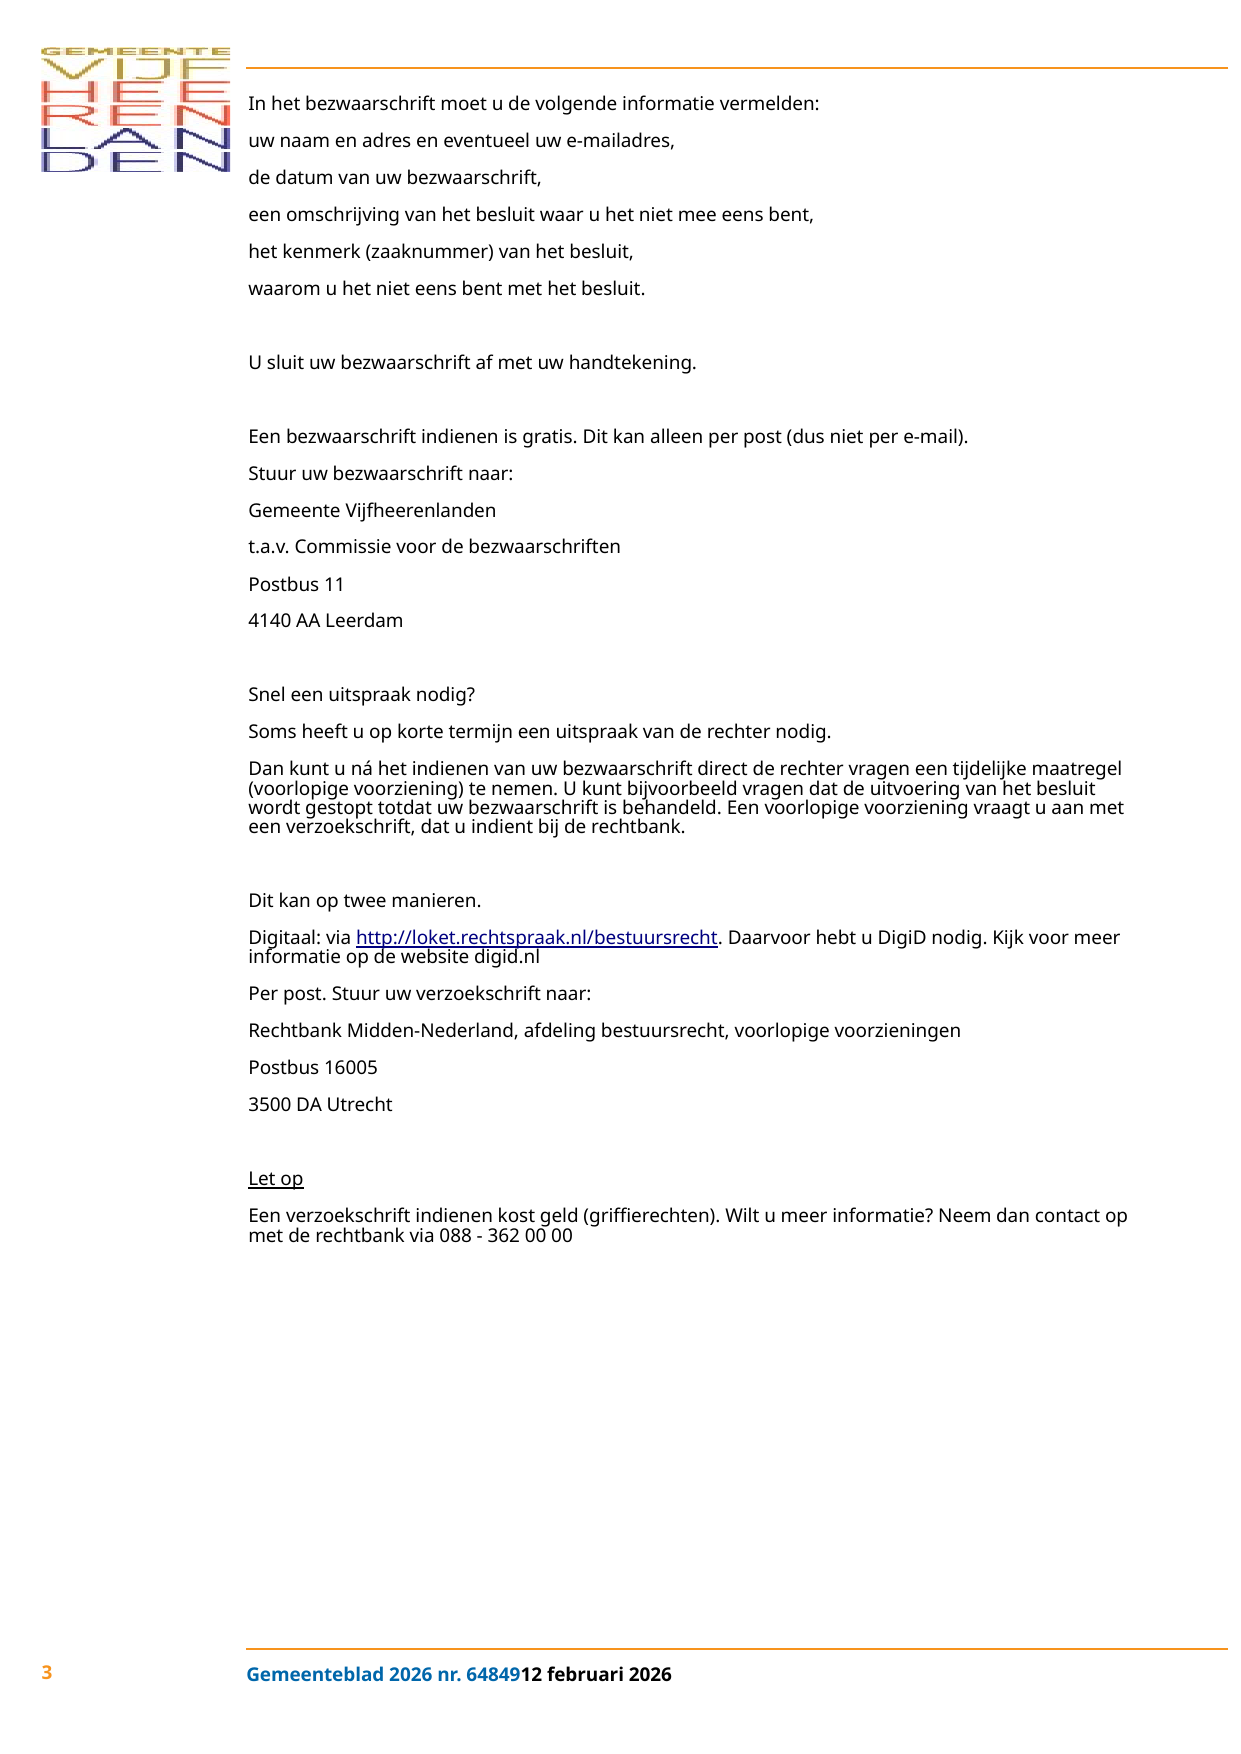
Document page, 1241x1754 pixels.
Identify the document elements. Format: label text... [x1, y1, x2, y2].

text Rechtbank Midden-Nederland, afdeling bestuursrecht, voorlopige voorzieningen [248, 1022, 1152, 1042]
text Let op [248, 1170, 1152, 1189]
text In het bezwaarschrift moet u de volgende informatie vermelden: [248, 95, 1152, 114]
picture [41, 47, 231, 172]
text Postbus 16005 [248, 1059, 1152, 1079]
text uw naam en adres en eventueel uw e-mailadres, [248, 132, 1152, 151]
text 4140 AA Leerdam [248, 612, 1152, 632]
text Dit kan op twee manieren. [248, 892, 1152, 911]
text Soms heeft u op korte termijn een uitspraak van de rechter nodig. [248, 723, 1152, 743]
text Per post. Stuur uw verzoekschrift naar: [248, 985, 1152, 1005]
text Digitaal: via http://loket.rechtspraak.nl/bestuursrecht. Daarvoor hebt u DigiD nodig. Kijk voor meer informatie op de website digid.nl [248, 929, 1152, 968]
text Dan kunt u ná het indienen van uw bezwaarschrift direct de rechter vragen een tijdelijke maatregel (voorlopige voorziening) te nemen. U kunt bijvoorbeeld vragen dat de uitvoering van het besluit wordt gestopt totdat uw bezwaarschrift is behandeld. Een voorlopige voorziening vraagt u aan met een verzoekschrift, dat u indient bij de rechtbank. [248, 760, 1152, 837]
text waarom u het niet eens bent met het besluit. [248, 280, 1152, 299]
text Postbus 11 [248, 576, 1152, 595]
text het kenmerk (zaaknummer) van het besluit, [248, 243, 1152, 262]
text U sluit uw bezwaarschrift af met uw handtekening. [248, 354, 1152, 373]
text 3500 DA Utrecht [248, 1096, 1152, 1116]
text de datum van uw bezwaarschrift, [248, 169, 1152, 188]
text Snel een uitspraak nodig? [248, 686, 1152, 706]
text Een bezwaarschrift indienen is gratis. Dit kan alleen per post (dus niet per e-mail). [248, 428, 1152, 447]
text t.a.v. Commissie voor de bezwaarschriften [248, 538, 1152, 558]
text een omschrijving van het besluit waar u het niet mee eens bent, [248, 206, 1152, 225]
text Gemeente Vijfheerenlanden [248, 502, 1152, 521]
text Stuur uw bezwaarschrift naar: [248, 464, 1152, 484]
text Een verzoekschrift indienen kost geld (griffierechten). Wilt u meer informatie? Neem dan contact op met de rechtbank via 088 - 362 00 00 [248, 1207, 1152, 1246]
